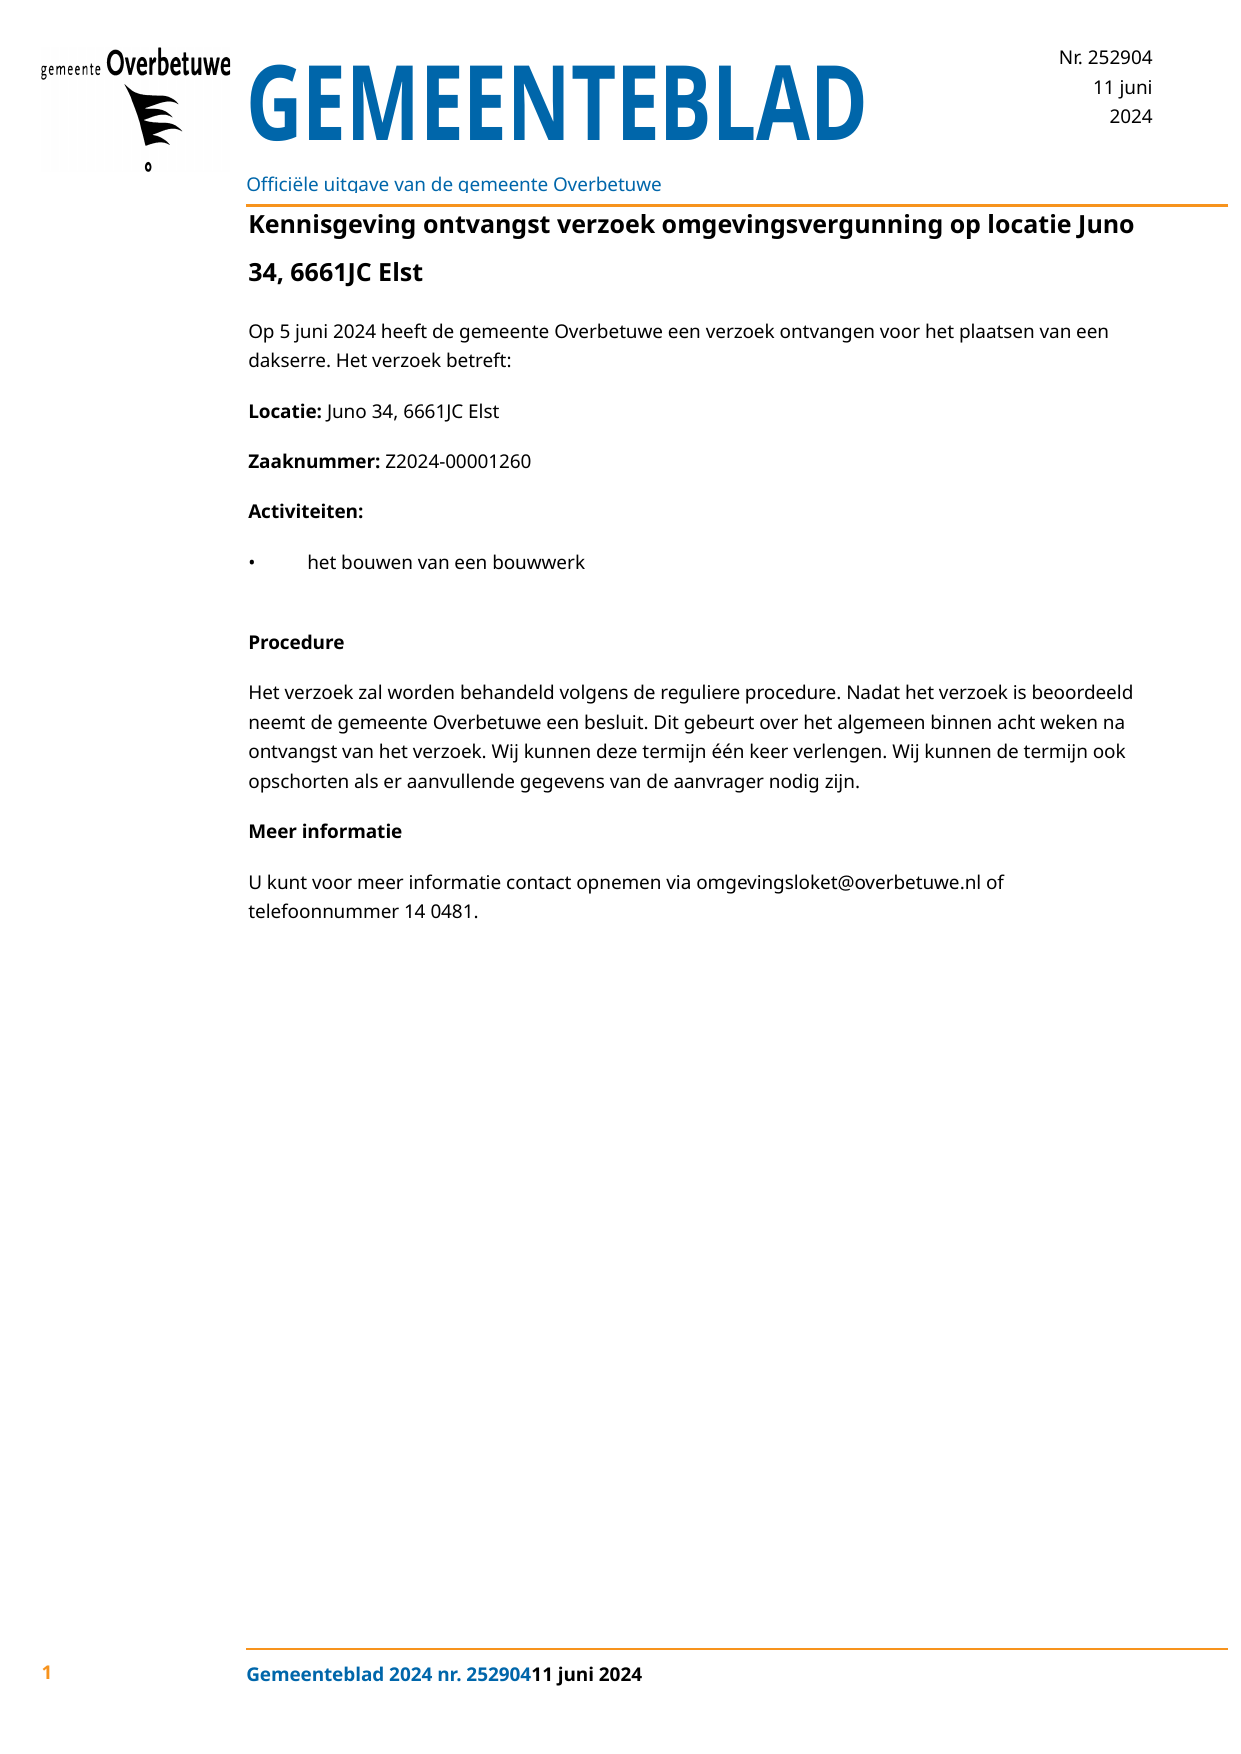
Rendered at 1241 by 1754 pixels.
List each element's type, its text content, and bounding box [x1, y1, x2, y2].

list het bouwen van een bouwwerk [248, 549, 1152, 575]
text Activiteiten: [248, 499, 1152, 524]
text Kennisgeving ontvangst verzoek omgevingsvergunning op locatie Juno 34, 6661JC Elst [248, 207, 1152, 288]
text Op 5 juni 2024 heeft de gemeente Overbetuwe een verzoek ontvangen voor het plaatsen van een dakserre. Het verzoek betreft: [248, 318, 1152, 373]
picture [41, 47, 231, 172]
text U kunt voor meer informatie contact opnemen via omgevingsloket@overbetuwe.nl of telefoonnummer 14 0481. [248, 869, 1152, 924]
text Procedure [248, 629, 1152, 655]
text Het verzoek zal worden behandeld volgens de reguliere procedure. Nadat het verzoek is beoordeeld neemt de gemeente Overbetuwe een besluit. Dit gebeurt over het algemeen binnen acht weken na ontvangst van het verzoek. Wij kunnen deze termijn één keer verlengen. Wij kunnen de termijn ook opschorten als er aanvullende gegevens van de aanvrager nodig zijn. [248, 679, 1152, 794]
text Zaaknummer: Z2024-00001260 [248, 448, 1152, 474]
text Locatie: Juno 34, 6661JC Elst [248, 398, 1152, 424]
text Meer informatie [248, 819, 1152, 844]
